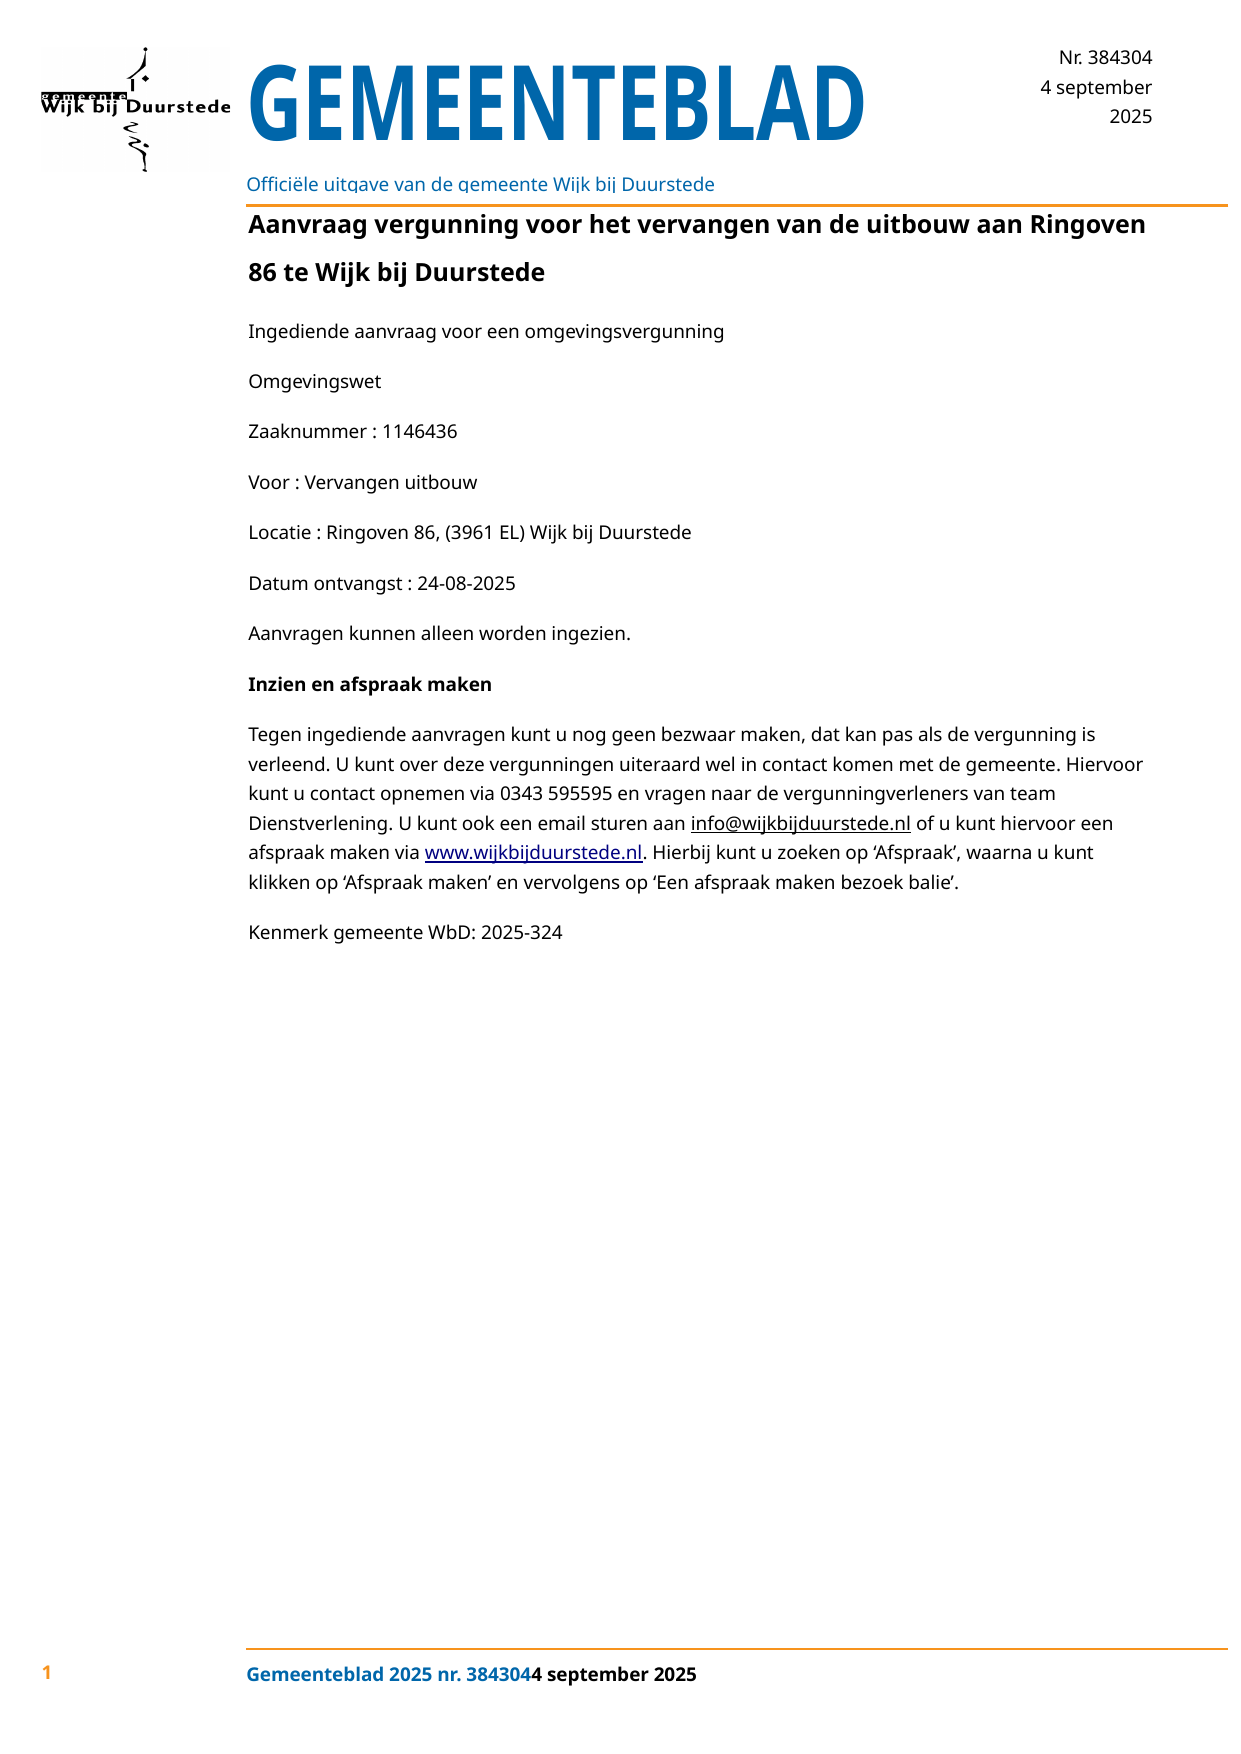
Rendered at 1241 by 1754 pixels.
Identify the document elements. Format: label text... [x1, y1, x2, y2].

text Zaaknummer : 1146436 [248, 419, 1152, 444]
text Inzien en afspraak maken [248, 671, 1152, 697]
text Omgevingswet [248, 368, 1152, 394]
text Aanvragen kunnen alleen worden ingezien. [248, 620, 1152, 646]
text Locatie : Ringoven 86, (3961 EL) Wijk bij Duurstede [248, 519, 1152, 545]
text Ingediende aanvraag voor een omgevingsvergunning [248, 318, 1152, 344]
text Datum ontvangst : 24-08-2025 [248, 570, 1152, 596]
text Voor : Vervangen uitbouw [248, 469, 1152, 495]
text Tegen ingediende aanvragen kunt u nog geen bezwaar maken, dat kan pas als de vergunning is verleend. U kunt over deze vergunningen uiteraard wel in contact komen met de gemeente. Hiervoor kunt u contact opnemen via 0343 595595 en vragen naar de vergunningverleners van team Dienstverlening. U kunt ook een email sturen aan info@wijkbijduurstede.nl of u kunt hiervoor een afspraak maken via www.wijkbijduurstede.nl. Hierbij kunt u zoeken op ‘Afspraak’, waarna u kunt klikken op ‘Afspraak maken’ en vervolgens op ‘Een afspraak maken bezoek balie’. [248, 721, 1152, 895]
text Aanvraag vergunning voor het vervangen van de uitbouw aan Ringoven 86 te Wijk bij Duurstede [248, 207, 1152, 288]
text Kenmerk gemeente WbD: 2025-324 [248, 919, 1152, 945]
picture [41, 47, 231, 172]
